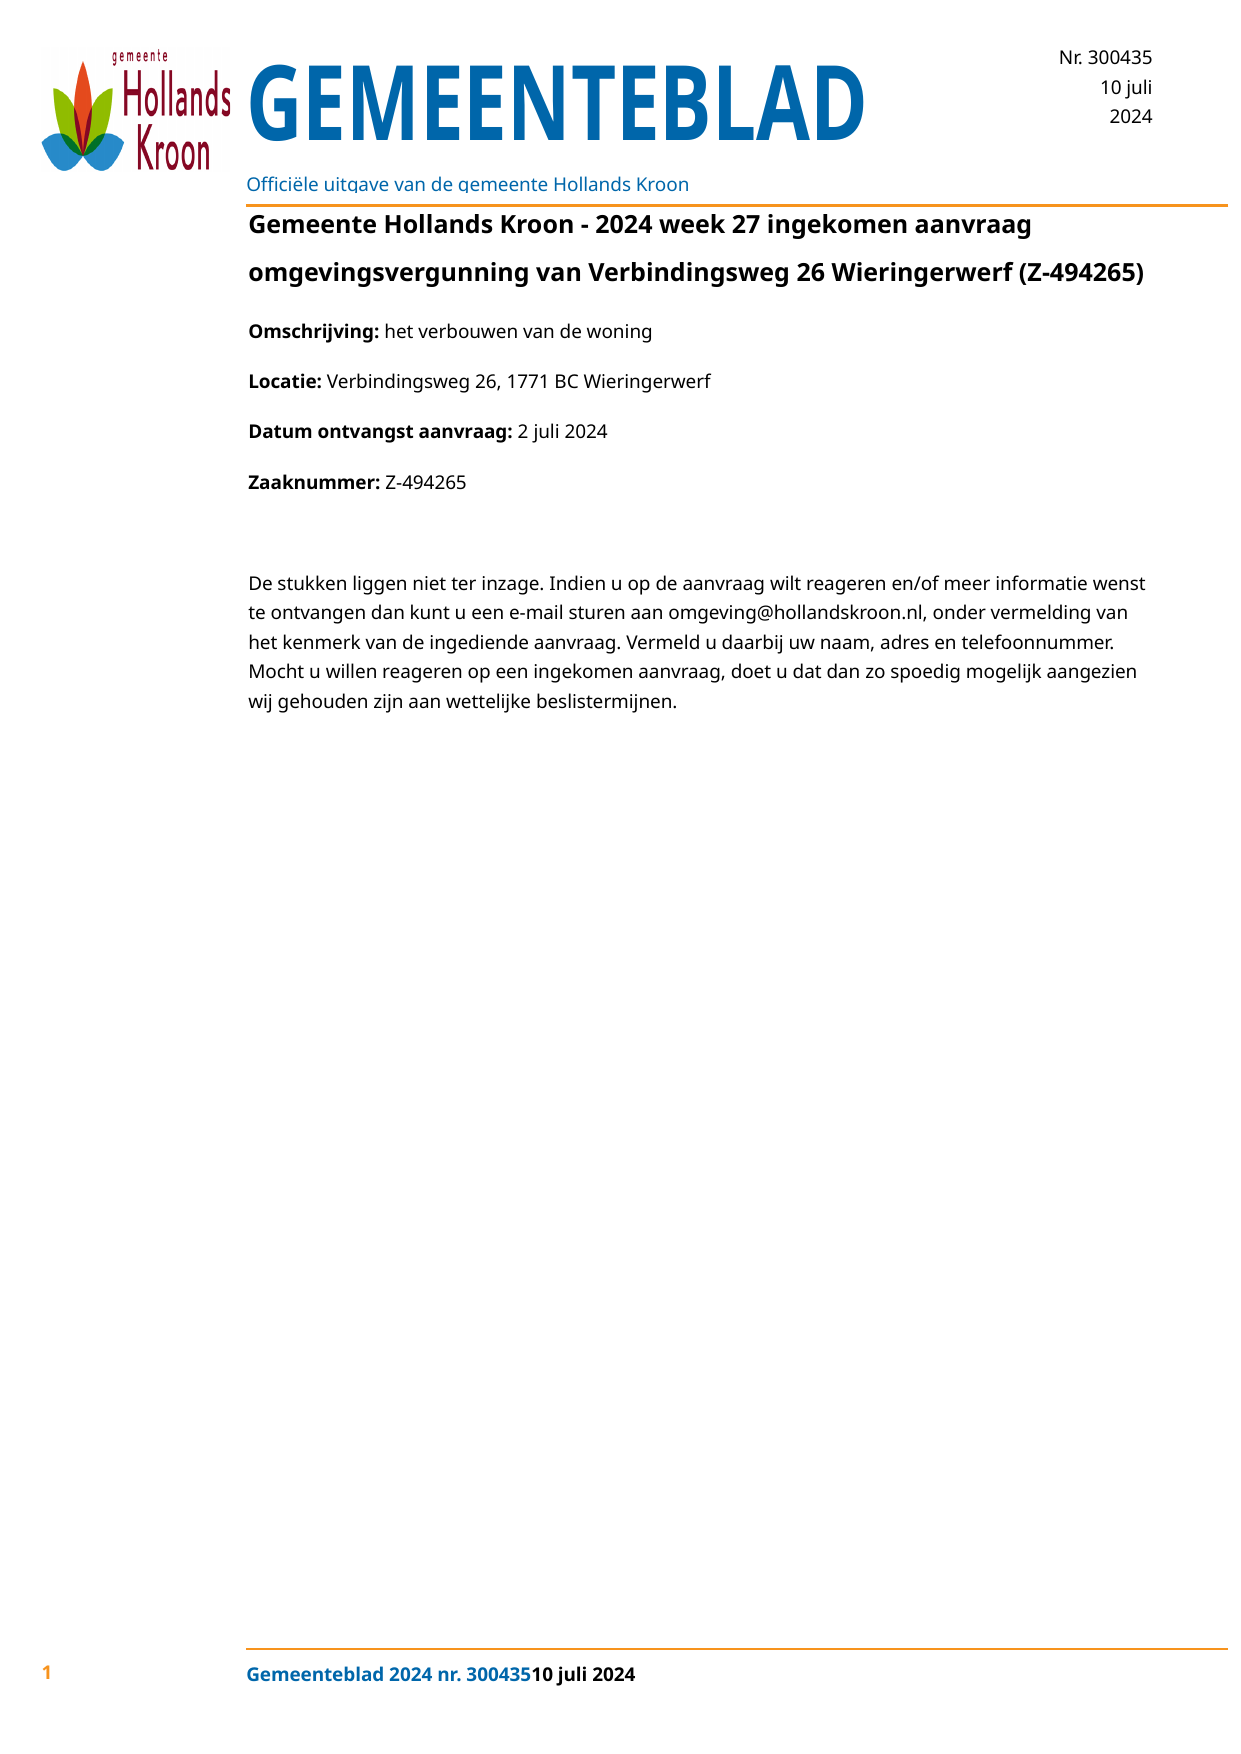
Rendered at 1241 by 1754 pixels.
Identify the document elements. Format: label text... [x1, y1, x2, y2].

text Gemeente Hollands Kroon - 2024 week 27 ingekomen aanvraag omgevingsvergunning van Verbindingsweg 26 Wieringerwerf (Z-494265) [248, 207, 1152, 288]
text Zaaknummer: Z-494265 [248, 469, 1152, 495]
picture [41, 47, 231, 172]
text Omschrijving: het verbouwen van de woning [248, 318, 1152, 344]
text Locatie: Verbindingsweg 26, 1771 BC Wieringerwerf [248, 368, 1152, 394]
text Datum ontvangst aanvraag: 2 juli 2024 [248, 419, 1152, 444]
text De stukken liggen niet ter inzage. Indien u op de aanvraag wilt reageren en/of meer informatie wenst te ontvangen dan kunt u een e-mail sturen aan omgeving@hollandskroon.nl, onder vermelding van het kenmerk van de ingediende aanvraag. Vermeld u daarbij uw naam, adres en telefoonnummer. Mocht u willen reageren op een ingekomen aanvraag, doet u dat dan zo spoedig mogelijk aangezien wij gehouden zijn aan wettelijke beslistermijnen. [248, 570, 1152, 714]
